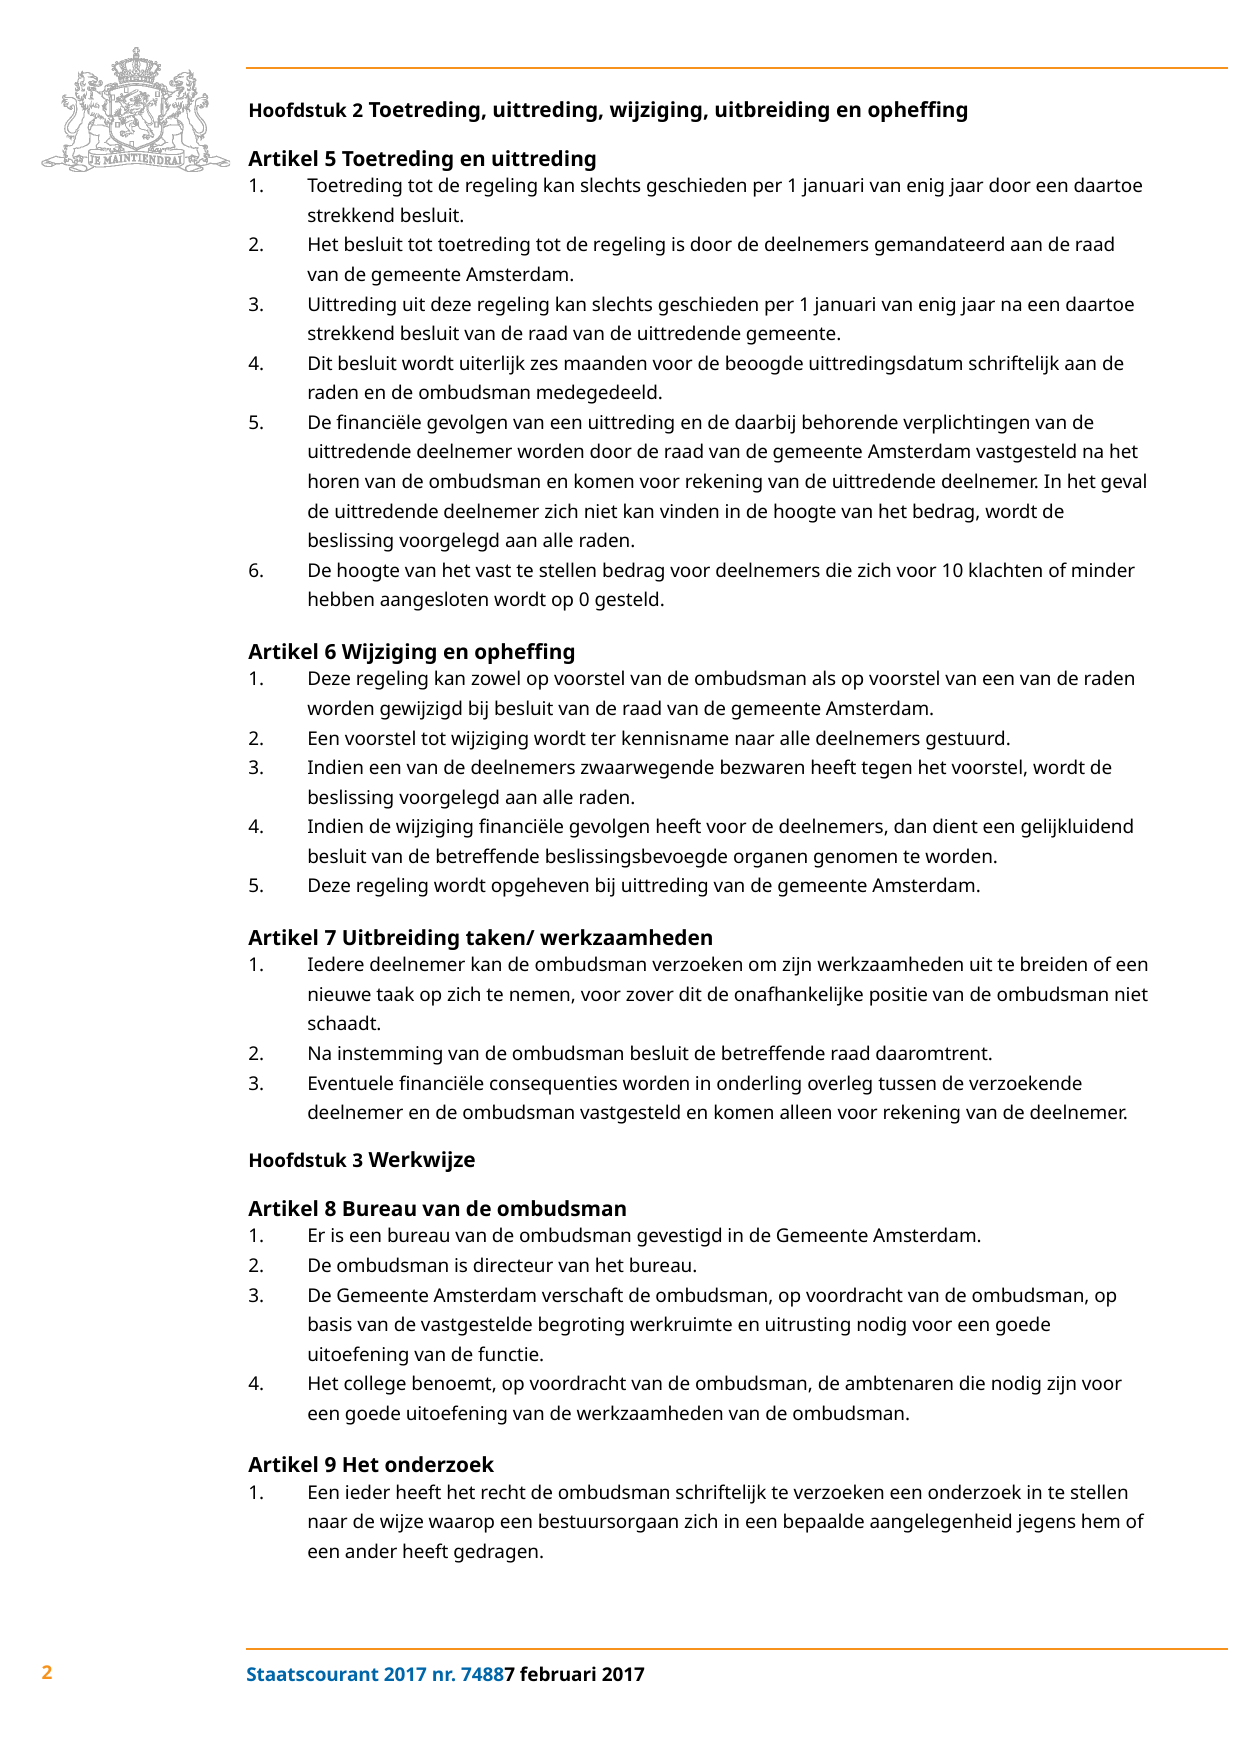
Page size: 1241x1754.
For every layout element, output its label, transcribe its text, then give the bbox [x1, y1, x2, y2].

text Artikel 8 Bureau van de ombudsman [248, 1194, 1152, 1223]
text Artikel 6 Wijziging en opheffing [248, 637, 1152, 666]
list De financiële gevolgen van een uittreding en de daarbij behorende verplichtingen van de uittredende deelnemer worden door de raad van de gemeente Amsterdam vastgesteld na het horen van de ombudsman en komen voor rekening van de uittredende deelnemer. In het geval de uittredende deelnemer zich niet kan vinden in de hoogte van het bedrag, wordt de beslissing voorgelegd aan alle raden. [248, 409, 1152, 553]
list Dit besluit wordt uiterlijk zes maanden voor de beoogde uittredingsdatum schriftelijk aan de raden en de ombudsman medegedeeld. [248, 350, 1152, 405]
list Het college benoemt, op voordracht van de ombudsman, de ambtenaren die nodig zijn voor een goede uitoefening van de werkzaamheden van de ombudsman. [248, 1371, 1152, 1426]
list Deze regeling wordt opgeheven bij uittreding van de gemeente Amsterdam. [248, 873, 1152, 898]
text Artikel 5 Toetreding en uittreding [248, 144, 1152, 172]
picture [41, 47, 231, 172]
list Na instemming van de ombudsman besluit de betreffende raad daaromtrent. [248, 1040, 1152, 1066]
list Toetreding tot de regeling kan slechts geschieden per 1 januari van enig jaar door een daartoe strekkend besluit. [248, 172, 1152, 228]
list Er is een bureau van de ombudsman gevestigd in de Gemeente Amsterdam. [248, 1223, 1152, 1248]
text Artikel 7 Uitbreiding taken/ werkzaamheden [248, 923, 1152, 951]
list Een voorstel tot wijziging wordt ter kennisname naar alle deelnemers gestuurd. [248, 725, 1152, 750]
list Deze regeling kan zowel op voorstel van de ombudsman als op voorstel van een van de raden worden gewijzigd bij besluit van de raad van de gemeente Amsterdam. [248, 666, 1152, 721]
list Iedere deelnemer kan de ombudsman verzoeken om zijn werkzaamheden uit te breiden of een nieuwe taak op zich te nemen, voor zover dit de onafhankelijke positie van de ombudsman niet schaadt. [248, 951, 1152, 1036]
list De hoogte van het vast te stellen bedrag voor deelnemers die zich voor 10 klachten of minder hebben aangesloten wordt op 0 gesteld. [248, 557, 1152, 612]
text Hoofdstuk 2 Toetreding, uittreding, wijziging, uitbreiding en opheffing [248, 95, 1152, 123]
text Hoofdstuk 3 Werkwijze [248, 1145, 1152, 1173]
list Een ieder heeft het recht de ombudsman schriftelijk te verzoeken een onderzoek in te stellen naar de wijze waarop een bestuursorgaan zich in een bepaalde aangelegenheid jegens hem of een ander heeft gedragen. [248, 1479, 1152, 1564]
list Eventuele financiële consequenties worden in onderling overleg tussen de verzoekende deelnemer en de ombudsman vastgesteld en komen alleen voor rekening van de deelnemer. [248, 1070, 1152, 1125]
list Indien de wijziging financiële gevolgen heeft voor de deelnemers, dan dient een gelijkluidend besluit van de betreffende beslissingsbevoegde organen genomen te worden. [248, 813, 1152, 869]
list Indien een van de deelnemers zwaarwegende bezwaren heeft tegen het voorstel, wordt de beslissing voorgelegd aan alle raden. [248, 754, 1152, 809]
text Artikel 9 Het onderzoek [248, 1451, 1152, 1479]
list Uittreding uit deze regeling kan slechts geschieden per 1 januari van enig jaar na een daartoe strekkend besluit van de raad van de uittredende gemeente. [248, 291, 1152, 346]
list De ombudsman is directeur van het bureau. [248, 1252, 1152, 1278]
list De Gemeente Amsterdam verschaft de ombudsman, op voordracht van de ombudsman, op basis van de vastgestelde begroting werkruimte en uitrusting nodig voor een goede uitoefening van de functie. [248, 1282, 1152, 1367]
list Het besluit tot toetreding tot de regeling is door de deelnemers gemandateerd aan de raad van de gemeente Amsterdam. [248, 232, 1152, 287]
